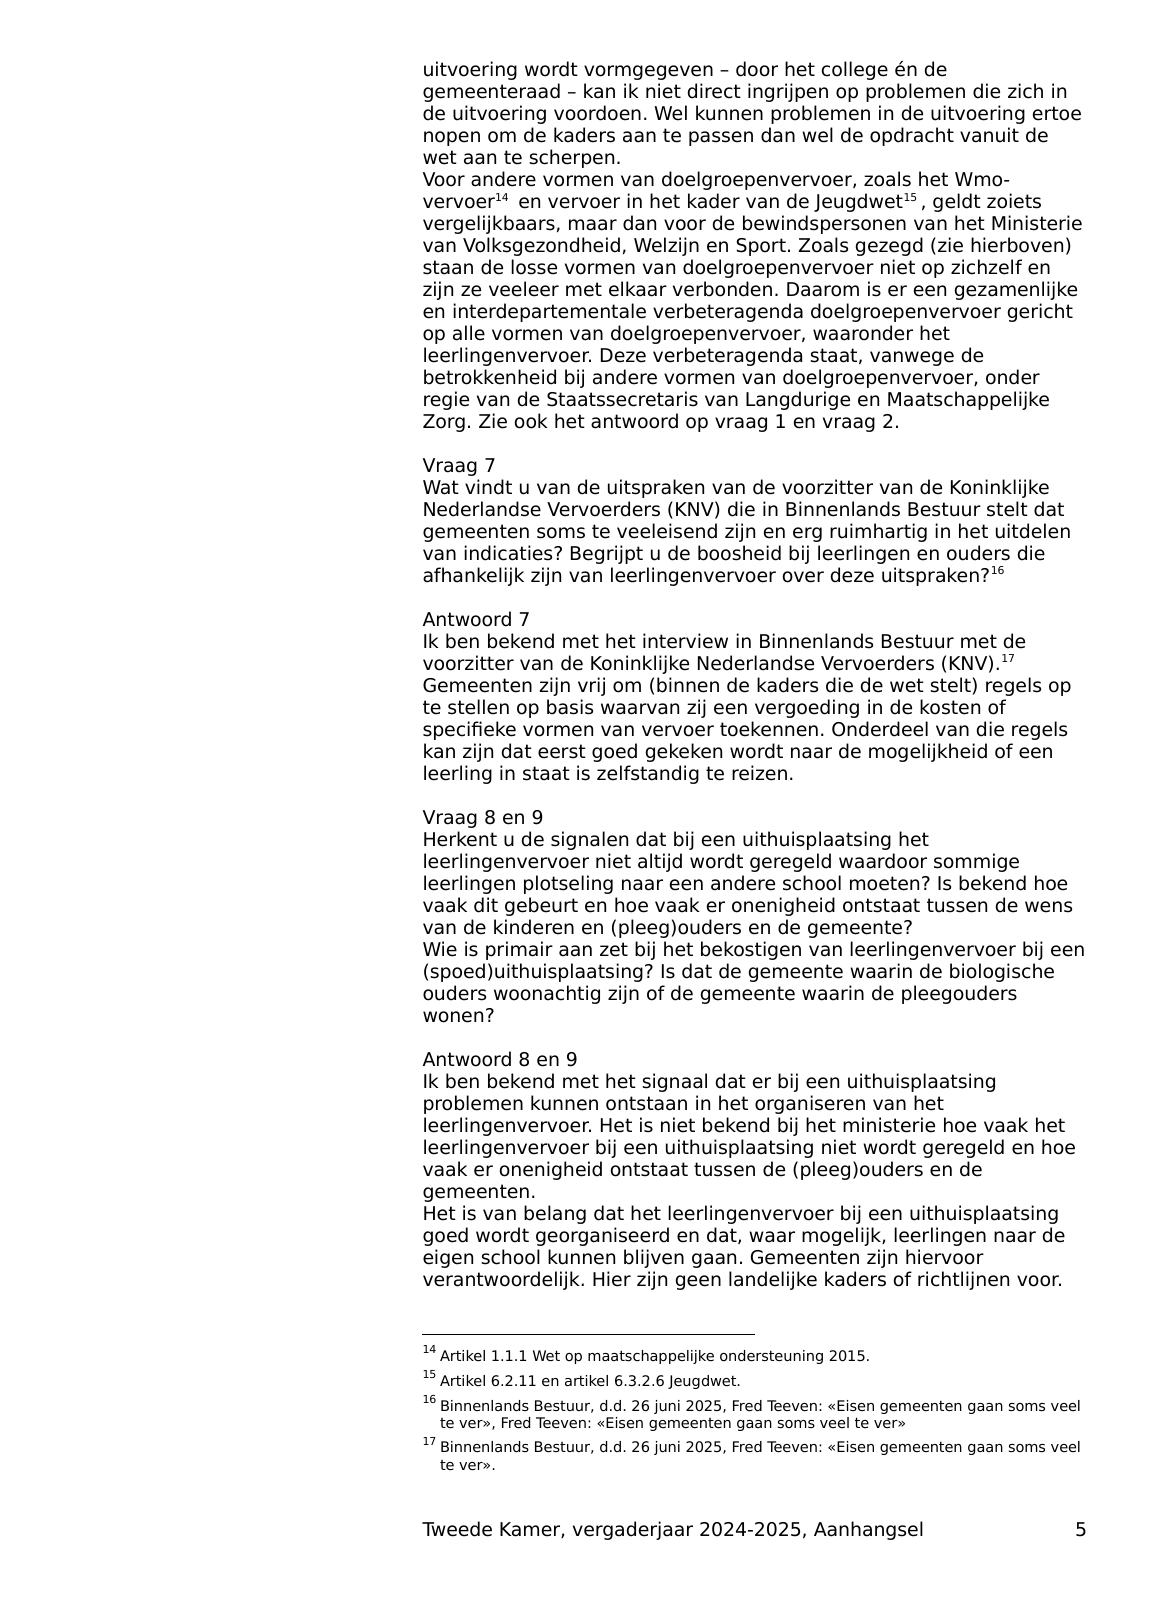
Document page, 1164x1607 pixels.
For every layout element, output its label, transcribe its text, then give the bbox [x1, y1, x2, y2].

text Herkent u de signalen dat bij een uithuisplaatsing het leerlingenvervoer niet altijd wordt geregeld waardoor sommige leerlingen plotseling naar een andere school moeten? Is bekend hoe vaak dit gebeurt en hoe vaak er onenigheid ontstaat tussen de wens van de kinderen en (pleeg)ouders en de gemeente? [422, 829, 1087, 939]
text Artikel 6.2.11 en artikel 6.3.2.6 Jeugdwet. [422, 1368, 1087, 1391]
text Artikel 1.1.1 Wet op maatschappelijke ondersteuning 2015. [422, 1343, 1087, 1366]
text Het is van belang dat het leerlingenvervoer bij een uithuisplaatsing goed wordt georganiseerd en dat, waar mogelijk, leerlingen naar de eigen school kunnen blijven gaan. Gemeenten zijn hiervoor verantwoordelijk. Hier zijn geen landelijke kaders of richtlijnen voor. [422, 1203, 1087, 1291]
text Vraag 7 [422, 455, 1087, 477]
text Wat vindt u van de uitspraken van de voorzitter van de Koninklijke Nederlandse Vervoerders (KNV) die in Binnenlands Bestuur stelt dat gemeenten soms te veeleisend zijn en erg ruimhartig in het uitdelen van indicaties? Begrijpt u de boosheid bij leerlingen en ouders die afhankelijk zijn van leerlingenvervoer over deze uitspraken? [422, 477, 1087, 587]
text Binnenlands Bestuur, d.d. 26 juni 2025, Fred Teeven: «Eisen gemeenten gaan soms veel te ver», Fred Teeven: «Eisen gemeenten gaan soms veel te ver» [422, 1393, 1087, 1432]
text Ik ben bekend met het signaal dat er bij een uithuisplaatsing problemen kunnen ontstaan in het organiseren van het leerlingenvervoer. Het is niet bekend bij het ministerie hoe vaak het leerlingenvervoer bij een uithuisplaatsing niet wordt geregeld en hoe vaak er onenigheid ontstaat tussen de (pleeg)ouders en de gemeenten. [422, 1071, 1087, 1203]
text Antwoord 8 en 9 [422, 1049, 1087, 1071]
text uitvoering wordt vormgegeven – door het college én de gemeenteraad – kan ik niet direct ingrijpen op problemen die zich in de uitvoering voordoen. Wel kunnen problemen in de uitvoering ertoe nopen om de kaders aan te passen dan wel de opdracht vanuit de wet aan te scherpen. [422, 59, 1087, 169]
text Wie is primair aan zet bij het bekostigen van leerlingenvervoer bij een (spoed)uithuisplaatsing? Is dat de gemeente waarin de biologische ouders woonachtig zijn of de gemeente waarin de pleegouders wonen? [422, 939, 1087, 1027]
text Voor andere vormen van doelgroepenvervoer, zoals het Wmo-vervoer en vervoer in het kader van de Jeugdwet, geldt zoiets vergelijkbaars, maar dan voor de bewindspersonen van het Ministerie van Volksgezondheid, Welzijn en Sport. Zoals gezegd (zie hierboven) staan de losse vormen van doelgroepenvervoer niet op zichzelf en zijn ze veeleer met elkaar verbonden. Daarom is er een gezamenlijke en interdepartementale verbeteragenda doelgroepenvervoer gericht op alle vormen van doelgroepenvervoer, waaronder het leerlingenvervoer. Deze verbeteragenda staat, vanwege de betrokkenheid bij andere vormen van doelgroepenvervoer, onder regie van de Staatssecretaris van Langdurige en Maatschappelijke Zorg. Zie ook het antwoord op vraag 1 en vraag 2. [422, 169, 1087, 433]
text Ik ben bekend met het interview in Binnenlands Bestuur met de voorzitter van de Koninklijke Nederlandse Vervoerders (KNV). Gemeenten zijn vrij om (binnen de kaders die de wet stelt) regels op te stellen op basis waarvan zij een vergoeding in de kosten of specifieke vormen van vervoer toekennen. Onderdeel van die regels kan zijn dat eerst goed gekeken wordt naar de mogelijkheid of een leerling in staat is zelfstandig te reizen. [422, 631, 1087, 785]
text Binnenlands Bestuur, d.d. 26 juni 2025, Fred Teeven: «Eisen gemeenten gaan soms veel te ver». [422, 1435, 1087, 1474]
text Vraag 8 en 9 [422, 807, 1087, 829]
text Antwoord 7 [422, 609, 1087, 631]
